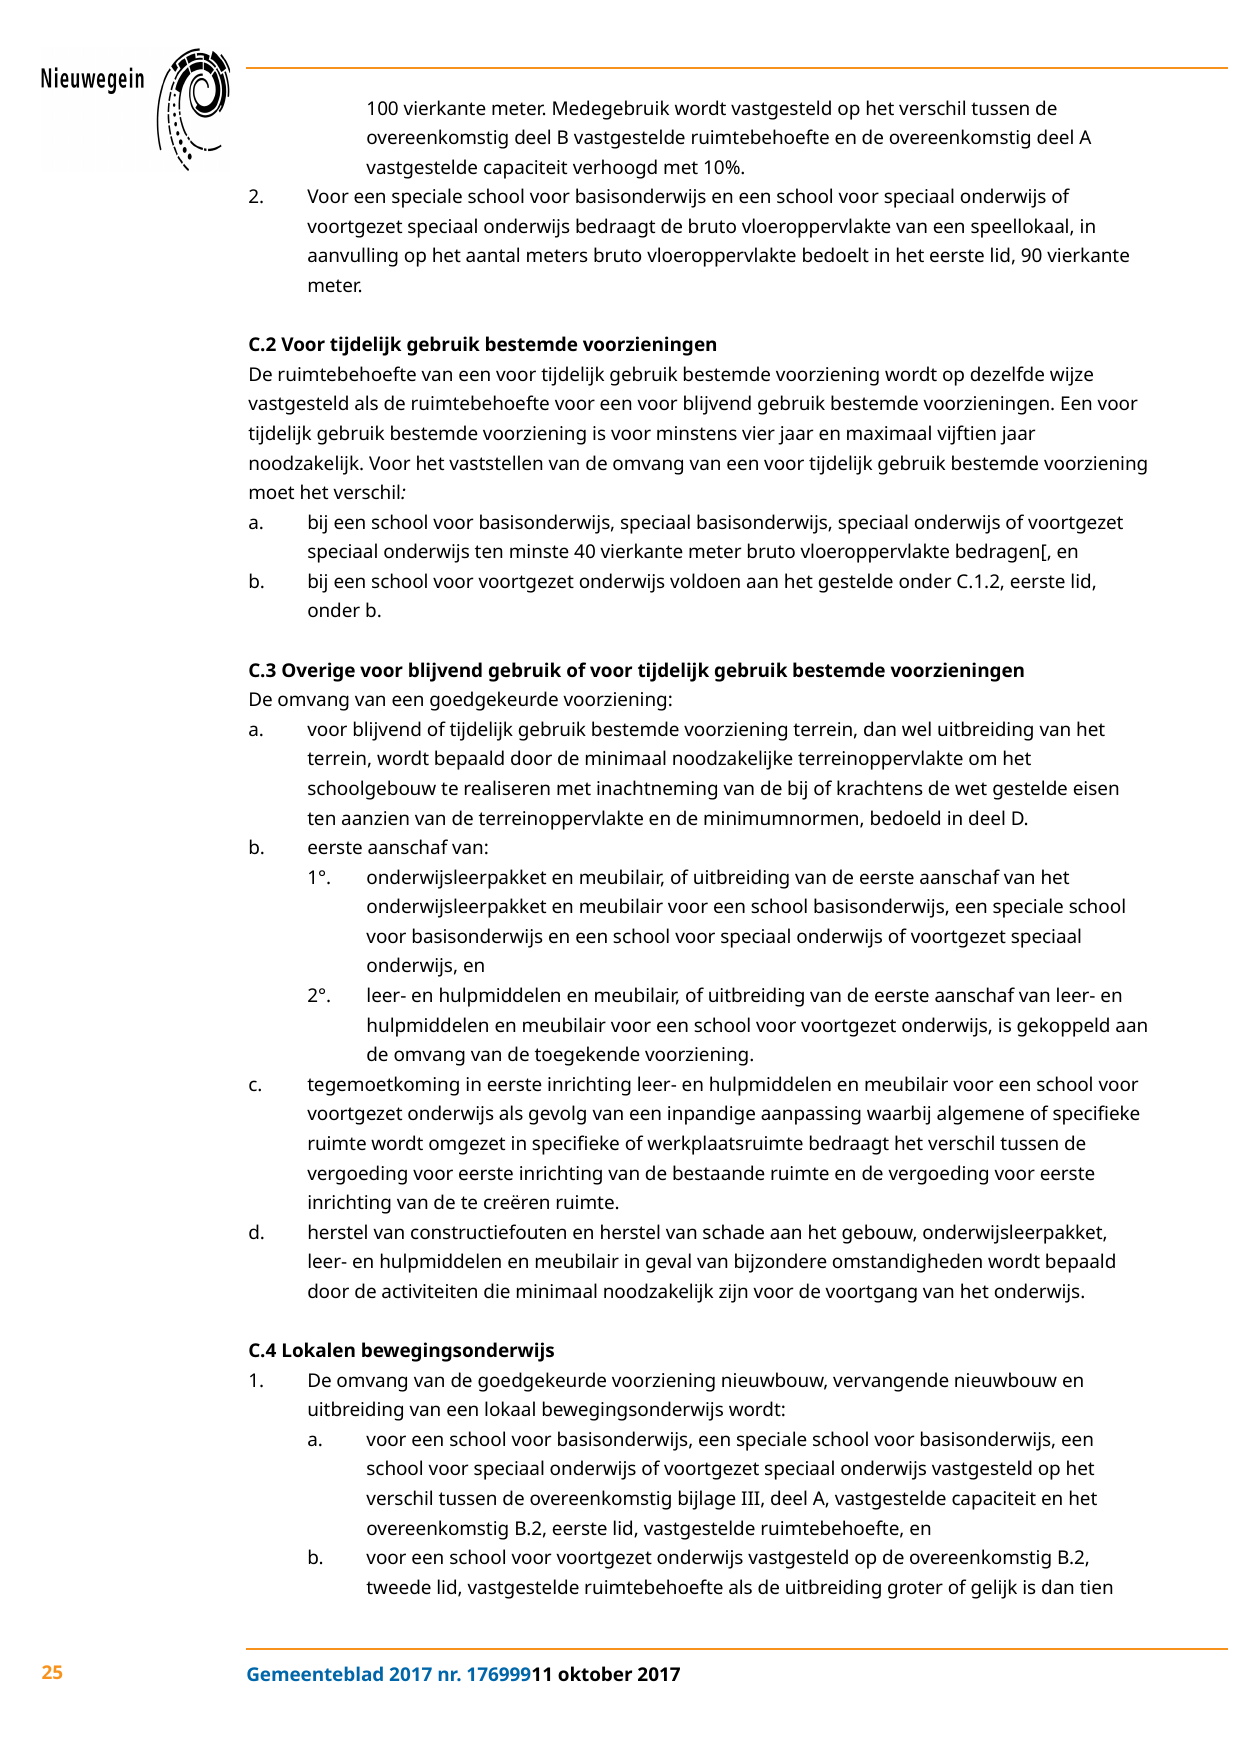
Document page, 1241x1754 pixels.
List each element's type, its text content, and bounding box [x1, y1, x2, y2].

list Voor een speciale school voor basisonderwijs en een school voor speciaal onderwijs of voortgezet speciaal onderwijs bedraagt de bruto vloeroppervlakte van een speellokaal, in aanvulling op het aantal meters bruto vloeroppervlakte bedoelt in het eerste lid, 90 vierkante meter. [248, 183, 1152, 298]
list tegemoetkoming in eerste inrichting leer- en hulpmiddelen en meubilair voor een school voor voortgezet onderwijs als gevolg van een inpandige aanpassing waarbij algemene of specifieke ruimte wordt omgezet in specifieke of werkplaatsruimte bedraagt het verschil tussen de vergoeding voor eerste inrichting van de bestaande ruimte en de vergoeding voor eerste inrichting van de te creëren ruimte. [248, 1071, 1152, 1215]
text De ruimtebehoefte van een voor tijdelijk gebruik bestemde voorziening wordt op dezelfde wijze vastgesteld als de ruimtebehoefte voor een voor blijvend gebruik bestemde voorzieningen. Een voor tijdelijk gebruik bestemde voorziening is voor minstens vier jaar en maximaal vijftien jaar noodzakelijk. Voor het vaststellen van de omvang van een voor tijdelijk gebruik bestemde voorziening moet het verschil: [248, 361, 1152, 505]
text C.4 Lokalen bewegingsonderwijs [248, 1337, 1152, 1363]
list bij een school voor basisonderwijs, speciaal basisonderwijs, speciaal onderwijs of voortgezet speciaal onderwijs ten minste 40 vierkante meter bruto vloeroppervlakte bedragen[, en [248, 509, 1152, 564]
list eerste aanschaf van: [248, 834, 1152, 860]
list voor blijvend of tijdelijk gebruik bestemde voorziening terrein, dan wel uitbreiding van het terrein, wordt bepaald door de minimaal noodzakelijke terreinoppervlakte om het schoolgebouw te realiseren met inachtneming van de bij of krachtens de wet gestelde eisen ten aanzien van de terreinoppervlakte en de minimumnormen, bedoeld in deel D. [248, 716, 1152, 831]
text C.3 Overige voor blijvend gebruik of voor tijdelijk gebruik bestemde voorzieningen [248, 657, 1152, 683]
list 100 vierkante meter. Medegebruik wordt vastgesteld op het verschil tussen de overeenkomstig deel B vastgestelde ruimtebehoefte en de overeenkomstig deel A vastgestelde capaciteit verhoogd met 10%. [307, 95, 1152, 180]
list leer- en hulpmiddelen en meubilair, of uitbreiding van de eerste aanschaf van leer- en hulpmiddelen en meubilair voor een school voor voortgezet onderwijs, is gekoppeld aan de omvang van de toegekende voorziening. [307, 982, 1152, 1067]
text De omvang van een goedgekeurde voorziening: [248, 686, 1152, 712]
list voor een school voor voortgezet onderwijs vastgesteld op de overeenkomstig B.2, tweede lid, vastgestelde ruimtebehoefte als de uitbreiding groter of gelijk is dan tien [307, 1544, 1152, 1600]
list De omvang van de goedgekeurde voorziening nieuwbouw, vervangende nieuwbouw en uitbreiding van een lokaal bewegingsonderwijs wordt: [248, 1367, 1152, 1422]
text C.2 Voor tijdelijk gebruik bestemde voorzieningen [248, 331, 1152, 357]
list herstel van constructiefouten en herstel van schade aan het gebouw, onderwijsleerpakket, leer- en hulpmiddelen en meubilair in geval van bijzondere omstandigheden wordt bepaald door de activiteiten die minimaal noodzakelijk zijn voor de voortgang van het onderwijs. [248, 1219, 1152, 1304]
picture [41, 47, 231, 172]
list voor een school voor basisonderwijs, een speciale school voor basisonderwijs, een school voor speciaal onderwijs of voortgezet speciaal onderwijs vastgesteld op het verschil tussen de overeenkomstig bijlage III, deel A, vastgestelde capaciteit en het overeenkomstig B.2, eerste lid, vastgestelde ruimtebehoefte, en [307, 1426, 1152, 1541]
list bij een school voor voortgezet onderwijs voldoen aan het gestelde onder C.1.2, eerste lid, onder b. [248, 568, 1152, 623]
list onderwijsleerpakket en meubilair, of uitbreiding van de eerste aanschaf van het onderwijsleerpakket en meubilair voor een school basisonderwijs, een speciale school voor basisonderwijs en een school voor speciaal onderwijs of voortgezet speciaal onderwijs, en [307, 864, 1152, 978]
